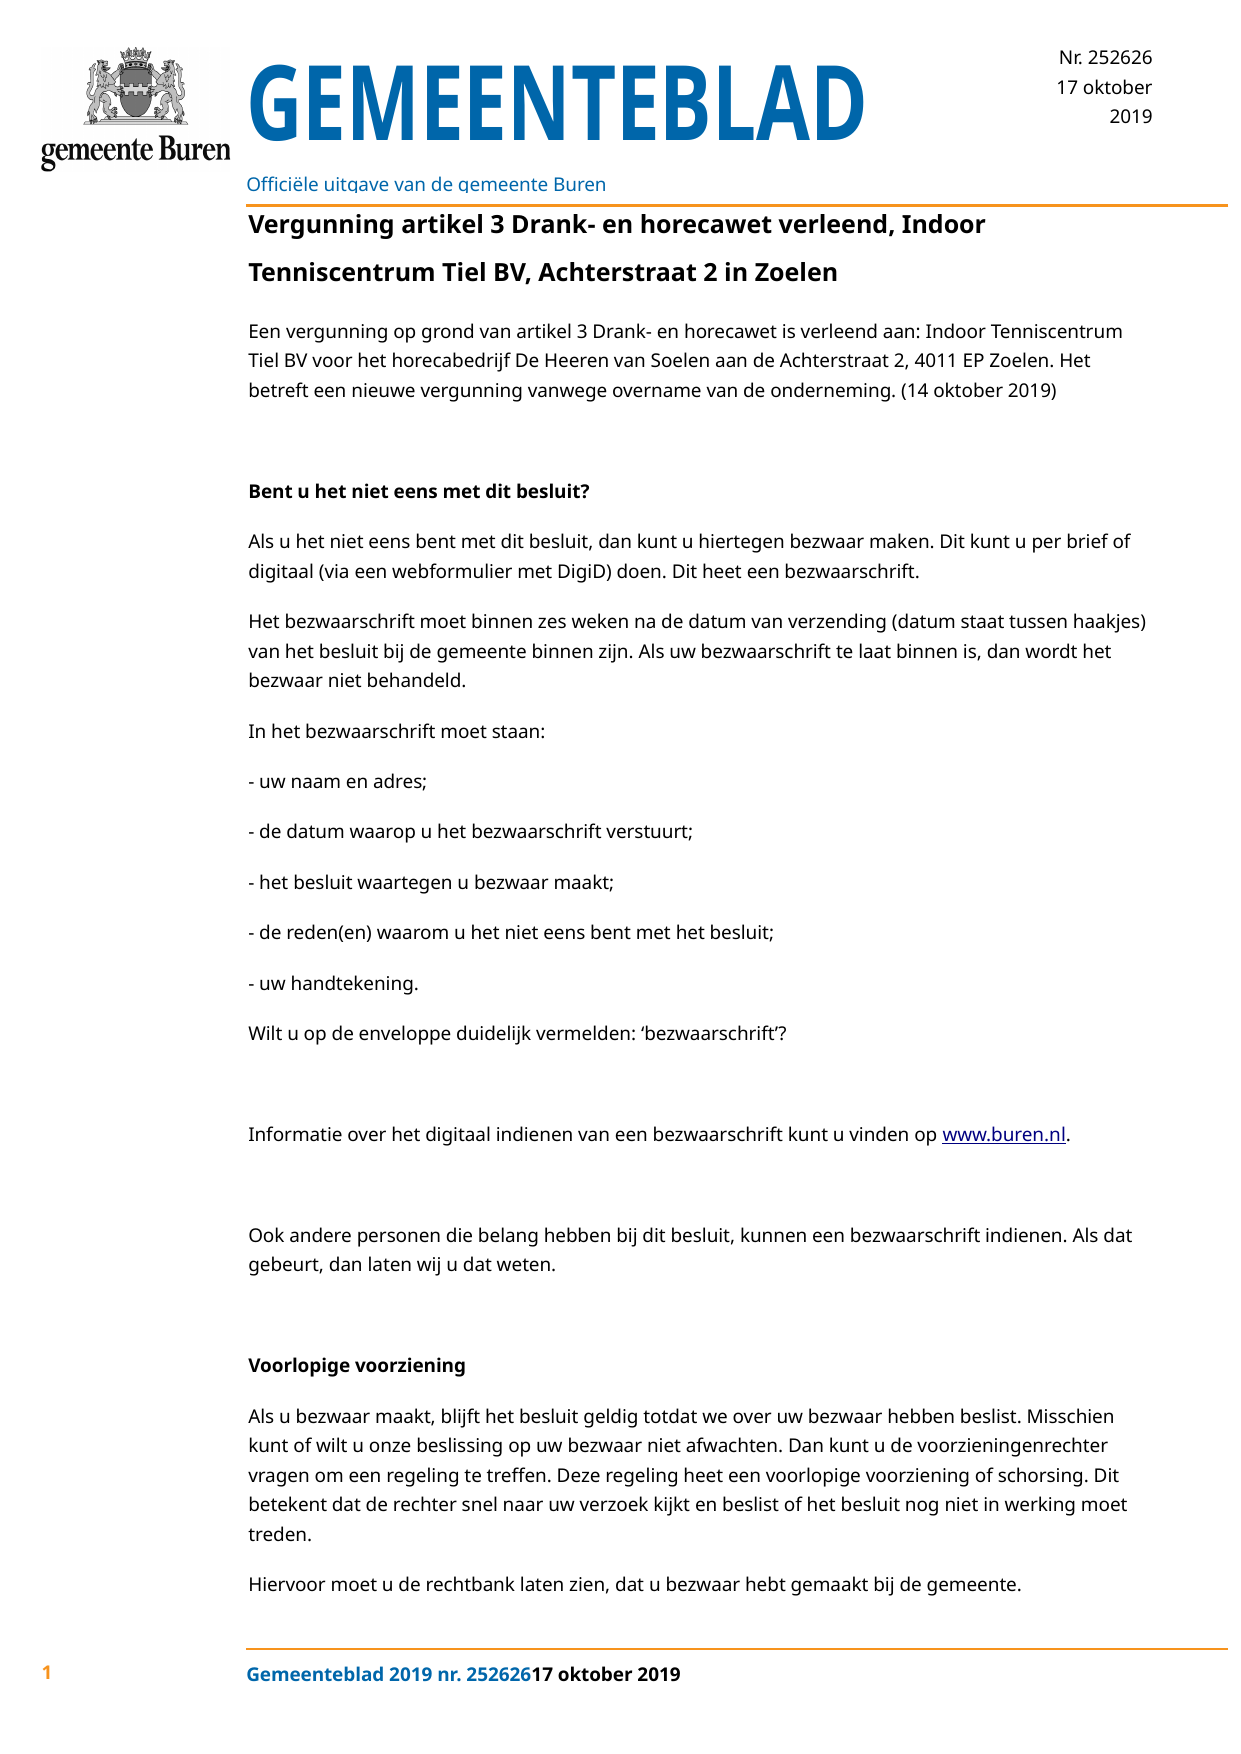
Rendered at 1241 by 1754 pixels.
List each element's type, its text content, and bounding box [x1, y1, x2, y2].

text In het bezwaarschrift moet staan: [248, 718, 1152, 744]
text Een vergunning op grond van artikel 3 Drank- en horecawet is verleend aan: Indoor Tenniscentrum Tiel BV voor het horecabedrijf De Heeren van Soelen aan de Achterstraat 2, 4011 EP Zoelen. Het betreft een nieuwe vergunning vanwege overname van de onderneming. (14 oktober 2019) [248, 318, 1152, 403]
text Als u het niet eens bent met dit besluit, dan kunt u hiertegen bezwaar maken. Dit kunt u per brief of digitaal (via een webformulier met DigiD) doen. Dit heet een bezwaarschrift. [248, 528, 1152, 584]
text - het besluit waartegen u bezwaar maakt; [248, 869, 1152, 895]
text Ook andere personen die belang hebben bij dit besluit, kunnen een bezwaarschrift indienen. Als dat gebeurt, dan laten wij u dat weten. [248, 1222, 1152, 1277]
text Bent u het niet eens met dit besluit? [248, 478, 1152, 504]
text Wilt u op de enveloppe duidelijk vermelden: ‘bezwaarschrift’? [248, 1020, 1152, 1046]
picture [41, 47, 231, 172]
text Voorlopige voorziening [248, 1352, 1152, 1378]
text - de datum waarop u het bezwaarschrift verstuurt; [248, 819, 1152, 844]
text Als u bezwaar maakt, blijft het besluit geldig totdat we over uw bezwaar hebben beslist. Misschien kunt of wilt u onze beslissing op uw bezwaar niet afwachten. Dan kunt u de voorzieningenrechter vragen om een regeling te treffen. Deze regeling heet een voorlopige voorziening of schorsing. Dit betekent dat de rechter snel naar uw verzoek kijkt en beslist of het besluit nog niet in werking moet treden. [248, 1403, 1152, 1547]
text - uw naam en adres; [248, 768, 1152, 794]
text - uw handtekening. [248, 970, 1152, 996]
text Vergunning artikel 3 Drank- en horecawet verleend, Indoor Tenniscentrum Tiel BV, Achterstraat 2 in Zoelen [248, 207, 1152, 288]
text Het bezwaarschrift moet binnen zes weken na de datum van verzending (datum staat tussen haakjes) van het besluit bij de gemeente binnen zijn. Als uw bezwaarschrift te laat binnen is, dan wordt het bezwaar niet behandeld. [248, 608, 1152, 693]
text - de reden(en) waarom u het niet eens bent met het besluit; [248, 919, 1152, 945]
text Hiervoor moet u de rechtbank laten zien, dat u bezwaar hebt gemaakt bij de gemeente. [248, 1572, 1152, 1597]
text Informatie over het digitaal indienen van een bezwaarschrift kunt u vinden op www.buren.nl. [248, 1121, 1152, 1147]
